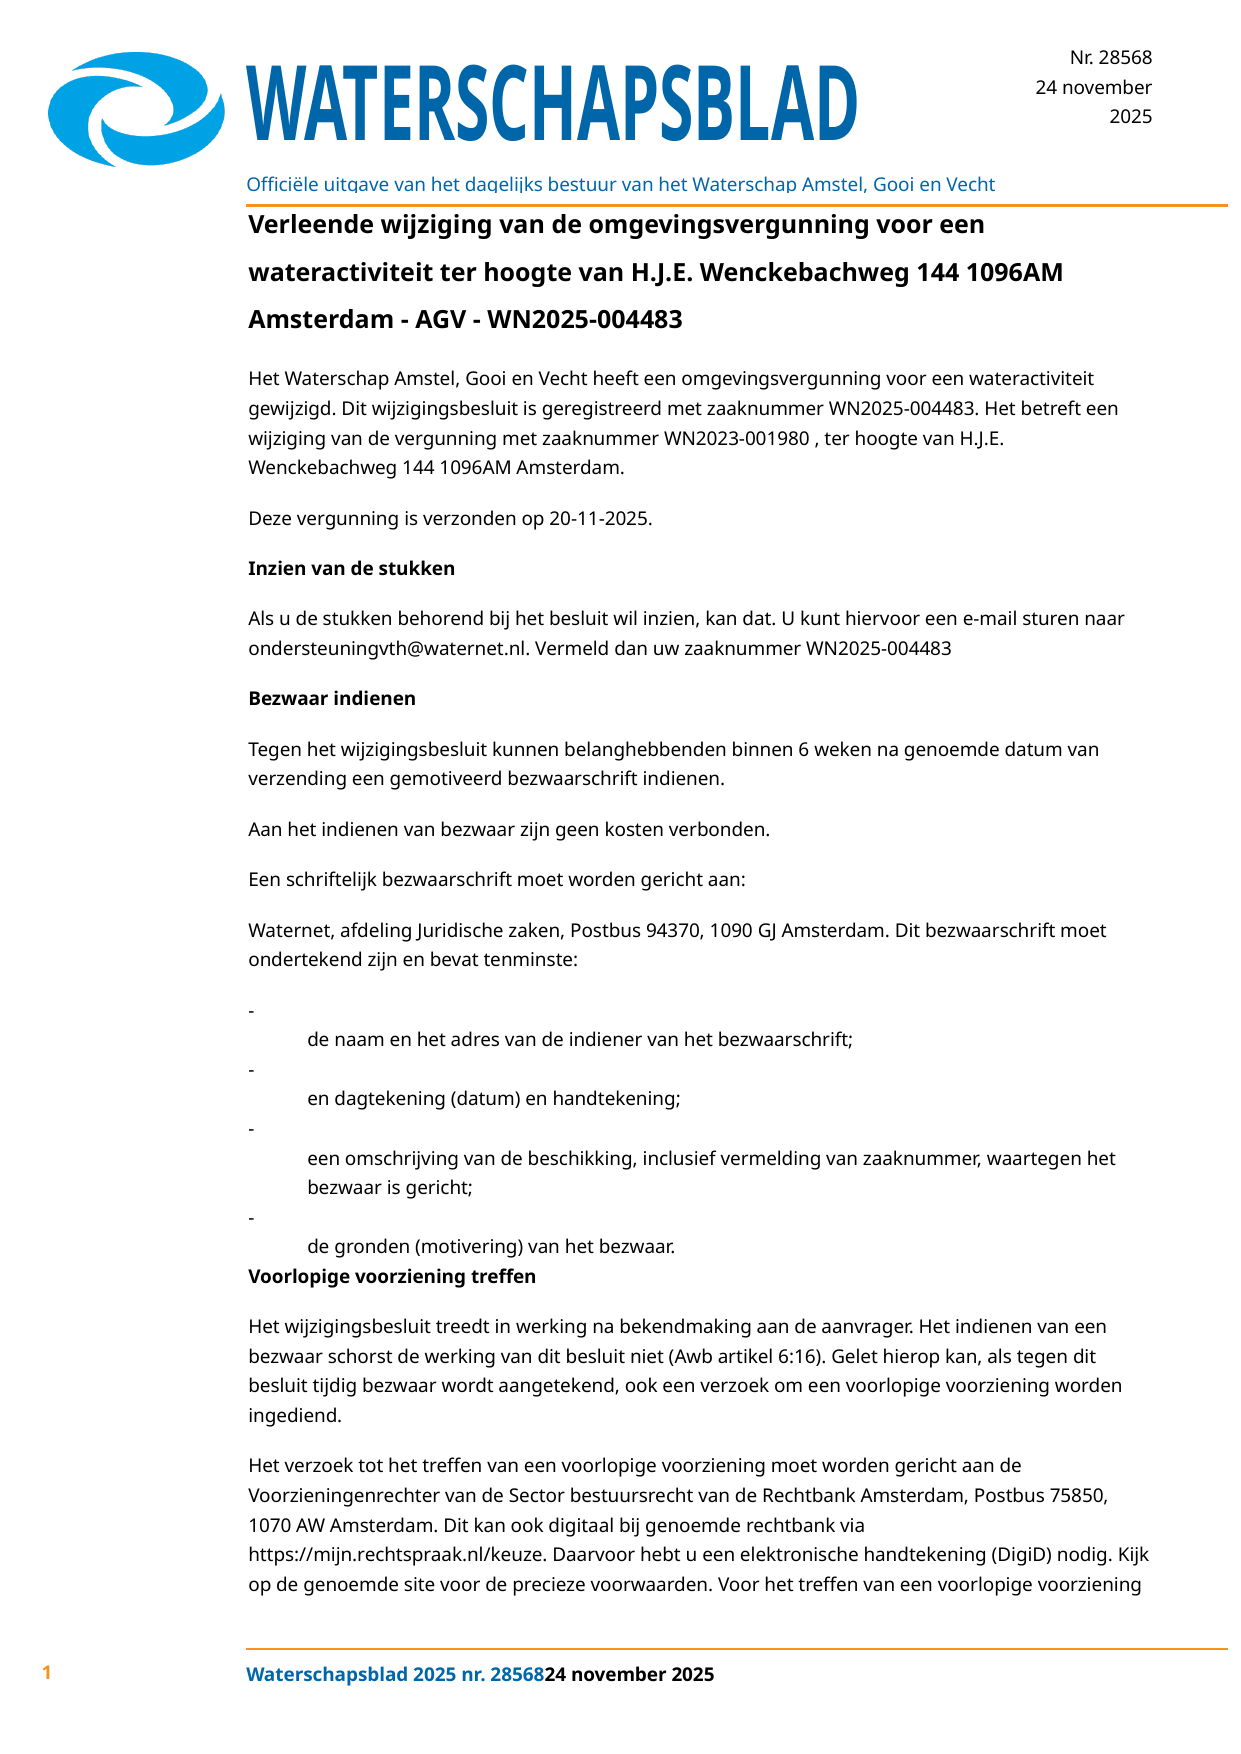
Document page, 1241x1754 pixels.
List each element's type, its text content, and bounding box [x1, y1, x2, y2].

text Deze vergunning is verzonden op 20-11-2025. [248, 505, 1152, 530]
picture [41, 47, 231, 172]
list en dagtekening (datum) en handtekening; [248, 1086, 1152, 1111]
text Bezwaar indienen [248, 686, 1152, 711]
text Aan het indienen van bezwaar zijn geen kosten verbonden. [248, 816, 1152, 842]
text Verleende wijziging van de omgevingsvergunning voor een wateractiviteit ter hoogte van H.J.E. Wenckebachweg 144 1096AM Amsterdam - AGV - WN2025-004483 [248, 207, 1152, 336]
text Waternet, afdeling Juridische zaken, Postbus 94370, 1090 GJ Amsterdam. Dit bezwaarschrift moet ondertekend zijn en bevat tenminste: [248, 917, 1152, 972]
text Tegen het wijzigingsbesluit kunnen belanghebbenden binnen 6 weken na genoemde datum van verzending een gemotiveerd bezwaarschrift indienen. [248, 736, 1152, 791]
text Inzien van de stukken [248, 555, 1152, 581]
text Voorlopige voorziening treffen [248, 1263, 1152, 1289]
text Het wijzigingsbesluit treedt in werking na bekendmaking aan de aanvrager. Het indienen van een bezwaar schorst de werking van dit besluit niet (Awb artikel 6:16). Gelet hierop kan, als tegen dit besluit tijdig bezwaar wordt aangetekend, ook een verzoek om een voorlopige voorziening worden ingediend. [248, 1313, 1152, 1428]
text Het Waterschap Amstel, Gooi en Vecht heeft een omgevingsvergunning voor een wateractiviteit gewijzigd. Dit wijzigingsbesluit is geregistreerd met zaaknummer WN2025-004483. Het betreft een wijziging van de vergunning met zaaknummer WN2023-001980 , ter hoogte van H.J.E. Wenckebachweg 144 1096AM Amsterdam. [248, 366, 1152, 480]
text Als u de stukken behorend bij het besluit wil inzien, kan dat. U kunt hiervoor een e-mail sturen naar ondersteuningvth@waternet.nl. Vermeld dan uw zaaknummer WN2025-004483 [248, 606, 1152, 661]
text Het verzoek tot het treffen van een voorlopige voorziening moet worden gericht aan de Voorzieningenrechter van de Sector bestuursrecht van de Rechtbank Amsterdam, Postbus 75850, 1070 AW Amsterdam. Dit kan ook digitaal bij genoemde rechtbank via https://mijn.rechtspraak.nl/keuze. Daarvoor hebt u een elektronische handtekening (DigiD) nodig. Kijk op de genoemde site voor de precieze voorwaarden. Voor het treffen van een voorlopige voorziening [248, 1453, 1152, 1597]
text Een schriftelijk bezwaarschrift moet worden gericht aan: [248, 866, 1152, 892]
list een omschrijving van de beschikking, inclusief vermelding van zaaknummer, waartegen het bezwaar is gericht; [248, 1145, 1152, 1200]
list de gronden (motivering) van het bezwaar. [248, 1233, 1152, 1259]
list de naam en het adres van de indiener van het bezwaarschrift; [248, 1026, 1152, 1052]
